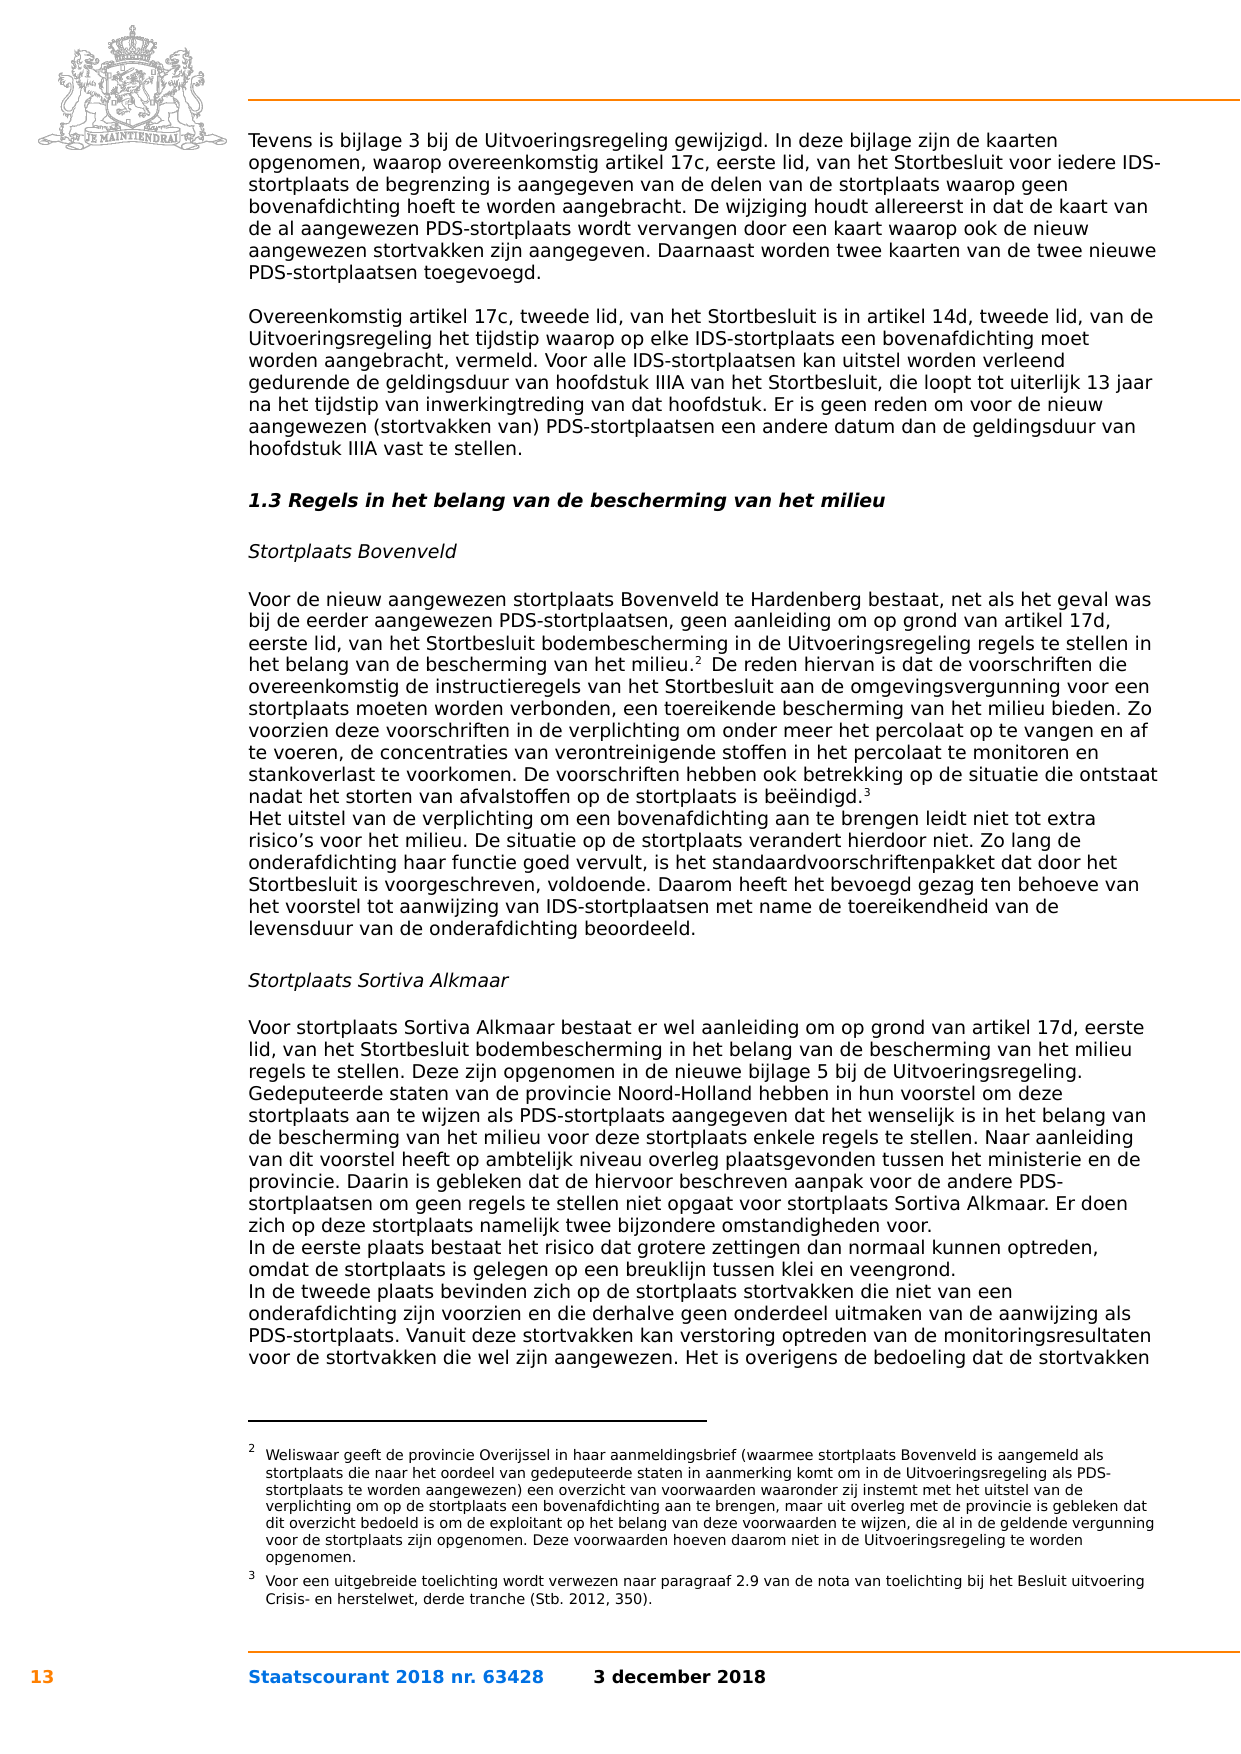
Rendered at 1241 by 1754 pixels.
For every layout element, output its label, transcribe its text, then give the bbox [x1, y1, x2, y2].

text Voor de nieuw aangewezen stortplaats Bovenveld te Hardenberg bestaat, net als het geval was bij de eerder aangewezen PDS-stortplaatsen, geen aanleiding om op grond van artikel 17d, eerste lid, van het Stortbesluit bodembescherming in de Uitvoeringsregeling regels te stellen in het belang van de bescherming van het milieu. De reden hiervan is dat de voorschriften die overeenkomstig de instructieregels van het Stortbesluit aan de omgevingsvergunning voor een stortplaats moeten worden verbonden, een toereikende bescherming van het milieu bieden. Zo voorzien deze voorschriften in de verplichting om onder meer het percolaat op te vangen en af te voeren, de concentraties van verontreinigende stoffen in het percolaat te monitoren en stankoverlast te voorkomen. De voorschriften hebben ook betrekking op de situatie die ontstaat nadat het storten van afvalstoffen op de stortplaats is beëindigd. [248, 588, 1163, 808]
subtitle Stortplaats Sortiva Alkmaar [248, 970, 1163, 992]
text Het uitstel van de verplichting om een bovenafdichting aan te brengen leidt niet tot extra risico’s voor het milieu. De situatie op de stortplaats verandert hierdoor niet. Zo lang de onderafdichting haar functie goed vervult, is het standaardvoorschriftenpakket dat door het Stortbesluit is voorgeschreven, voldoende. Daarom heeft het bevoegd gezag ten behoeve van het voorstel tot aanwijzing van IDS-stortplaatsen met name de toereikendheid van de levensduur van de onderafdichting beoordeeld. [248, 808, 1163, 940]
text Tevens is bijlage 3 bij de Uitvoeringsregeling gewijzigd. In deze bijlage zijn de kaarten opgenomen, waarop overeenkomstig artikel 17c, eerste lid, van het Stortbesluit voor iedere IDS-stortplaats de begrenzing is aangegeven van de delen van de stortplaats waarop geen bovenafdichting hoeft te worden aangebracht. De wijziging houdt allereerst in dat de kaart van de al aangewezen PDS-stortplaats wordt vervangen door een kaart waarop ook de nieuw aangewezen stortvakken zijn aangegeven. Daarnaast worden twee kaarten van de twee nieuwe PDS-stortplaatsen toegevoegd. [248, 130, 1163, 284]
text Weliswaar geeft de provincie Overijssel in haar aanmeldingsbrief (waarmee stortplaats Bovenveld is aangemeld als stortplaats die naar het oordeel van gedeputeerde staten in aanmerking komt om in de Uitvoeringsregeling als PDS-stortplaats te worden aangewezen) een overzicht van voorwaarden waaronder zij instemt met het uitstel van de verplichting om op de stortplaats een bovenafdichting aan te brengen, maar uit overleg met de provincie is gebleken dat dit overzicht bedoeld is om de exploitant op het belang van deze voorwaarden te wijzen, die al in de geldende vergunning voor de stortplaats zijn opgenomen. Deze voorwaarden hoeven daarom niet in de Uitvoeringsregeling te worden opgenomen. [248, 1443, 1163, 1566]
text In de tweede plaats bevinden zich op de stortplaats stortvakken die niet van een onderafdichting zijn voorzien en die derhalve geen onderdeel uitmaken van de aanwijzing als PDS-stortplaats. Vanuit deze stortvakken kan verstoring optreden van de monitoringsresultaten voor de stortvakken die wel zijn aangewezen. Het is overigens de bedoeling dat de stortvakken [248, 1281, 1163, 1369]
text Voor stortplaats Sortiva Alkmaar bestaat er wel aanleiding om op grond van artikel 17d, eerste lid, van het Stortbesluit bodembescherming in het belang van de bescherming van het milieu regels te stellen. Deze zijn opgenomen in de nieuwe bijlage 5 bij de Uitvoeringsregeling. [248, 1017, 1163, 1083]
text Voor een uitgebreide toelichting wordt verwezen naar paragraaf 2.9 van de nota van toelichting bij het Besluit uitvoering Crisis- en herstelwet, derde tranche (Stb. 2012, 350). [248, 1569, 1163, 1608]
picture [38, 25, 227, 150]
text In de eerste plaats bestaat het risico dat grotere zettingen dan normaal kunnen optreden, omdat de stortplaats is gelegen op een breuklijn tussen klei en veengrond. [248, 1237, 1163, 1281]
text Gedeputeerde staten van de provincie Noord-Holland hebben in hun voorstel om deze stortplaats aan te wijzen als PDS-stortplaats aangegeven dat het wenselijk is in het belang van de bescherming van het milieu voor deze stortplaats enkele regels te stellen. Naar aanleiding van dit voorstel heeft op ambtelijk niveau overleg plaatsgevonden tussen het ministerie en de provincie. Daarin is gebleken dat de hiervoor beschreven aanpak voor de andere PDS-stortplaatsen om geen regels te stellen niet opgaat voor stortplaats Sortiva Alkmaar. Er doen zich op deze stortplaats namelijk twee bijzondere omstandigheden voor. [248, 1083, 1163, 1237]
text Overeenkomstig artikel 17c, tweede lid, van het Stortbesluit is in artikel 14d, tweede lid, van de Uitvoeringsregeling het tijdstip waarop op elke IDS-stortplaats een bovenafdichting moet worden aangebracht, vermeld. Voor alle IDS-stortplaatsen kan uitstel worden verleend gedurende de geldingsduur van hoofdstuk IIIA van het Stortbesluit, die loopt tot uiterlijk 13 jaar na het tijdstip van inwerkingtreding van dat hoofdstuk. Er is geen reden om voor de nieuw aangewezen (stortvakken van) PDS-stortplaatsen een andere datum dan de geldingsduur van hoofdstuk IIIA vast te stellen. [248, 306, 1163, 459]
subtitle Stortplaats Bovenveld [248, 541, 1163, 563]
subtitle 1.3 Regels in het belang van de bescherming van het milieu [248, 489, 1163, 511]
